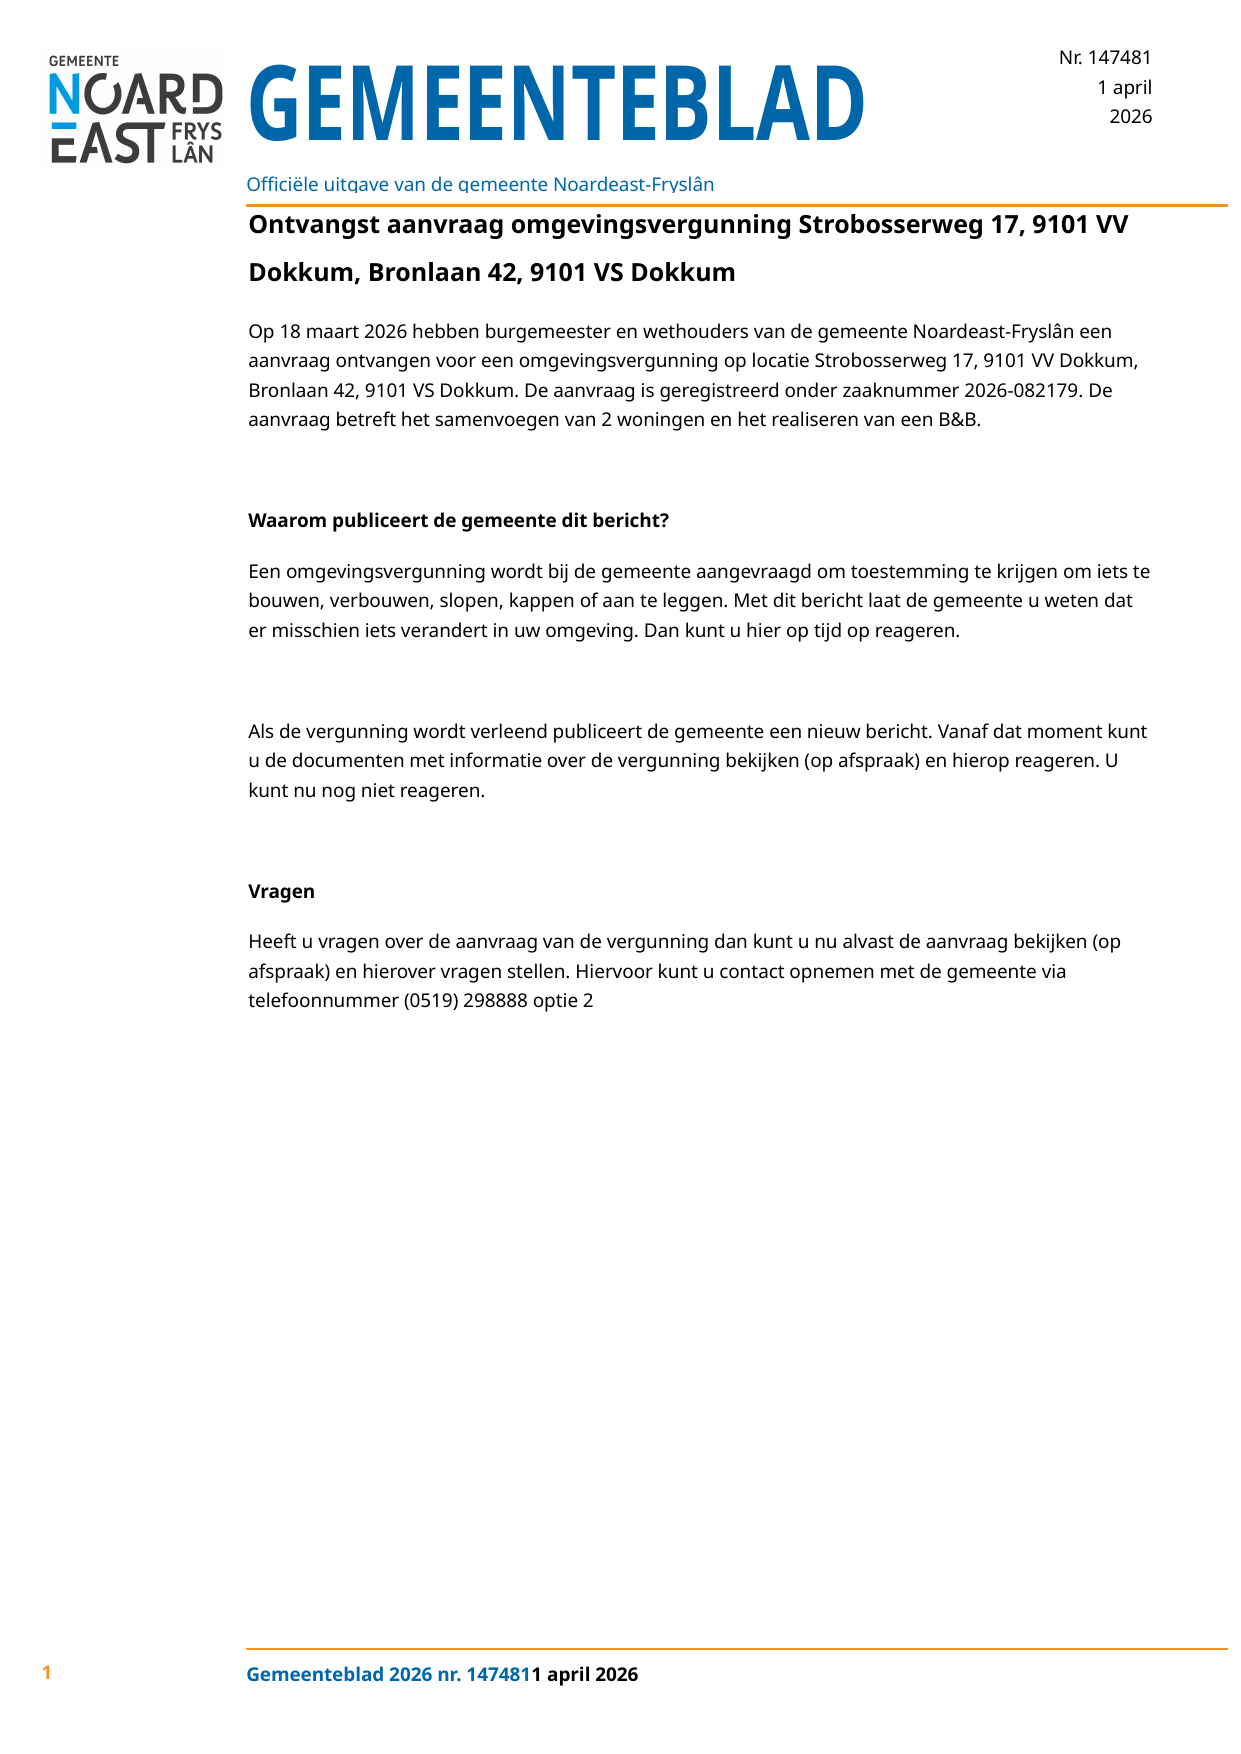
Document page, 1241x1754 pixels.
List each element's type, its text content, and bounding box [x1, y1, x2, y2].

text Waarom publiceert de gemeente dit bericht? [248, 507, 1152, 533]
text Heeft u vragen over de aanvraag van de vergunning dan kunt u nu alvast de aanvraag bekijken (op afspraak) en hierover vragen stellen. Hiervoor kunt u contact opnemen met de gemeente via telefoonnummer (0519) 298888 optie 2 [248, 928, 1152, 1013]
text Op 18 maart 2026 hebben burgemeester en wethouders van de gemeente Noardeast-Fryslân een aanvraag ontvangen voor een omgevingsvergunning op locatie Strobosserweg 17, 9101 VV Dokkum, Bronlaan 42, 9101 VS Dokkum. De aanvraag is geregistreerd onder zaaknummer 2026-082179. De aanvraag betreft het samenvoegen van 2 woningen en het realiseren van een B&B. [248, 318, 1152, 432]
text Vragen [248, 878, 1152, 904]
picture [41, 47, 231, 172]
text Als de vergunning wordt verleend publiceert de gemeente een nieuw bericht. Vanaf dat moment kunt u de documenten met informatie over de vergunning bekijken (op afspraak) en hierop reageren. U kunt nu nog niet reageren. [248, 718, 1152, 803]
text Ontvangst aanvraag omgevingsvergunning Strobosserweg 17, 9101 VV Dokkum, Bronlaan 42, 9101 VS Dokkum [248, 207, 1152, 288]
text Een omgevingsvergunning wordt bij de gemeente aangevraagd om toestemming te krijgen om iets te bouwen, verbouwen, slopen, kappen of aan te leggen. Met dit bericht laat de gemeente u weten dat er misschien iets verandert in uw omgeving. Dan kunt u hier op tijd op reageren. [248, 558, 1152, 643]
